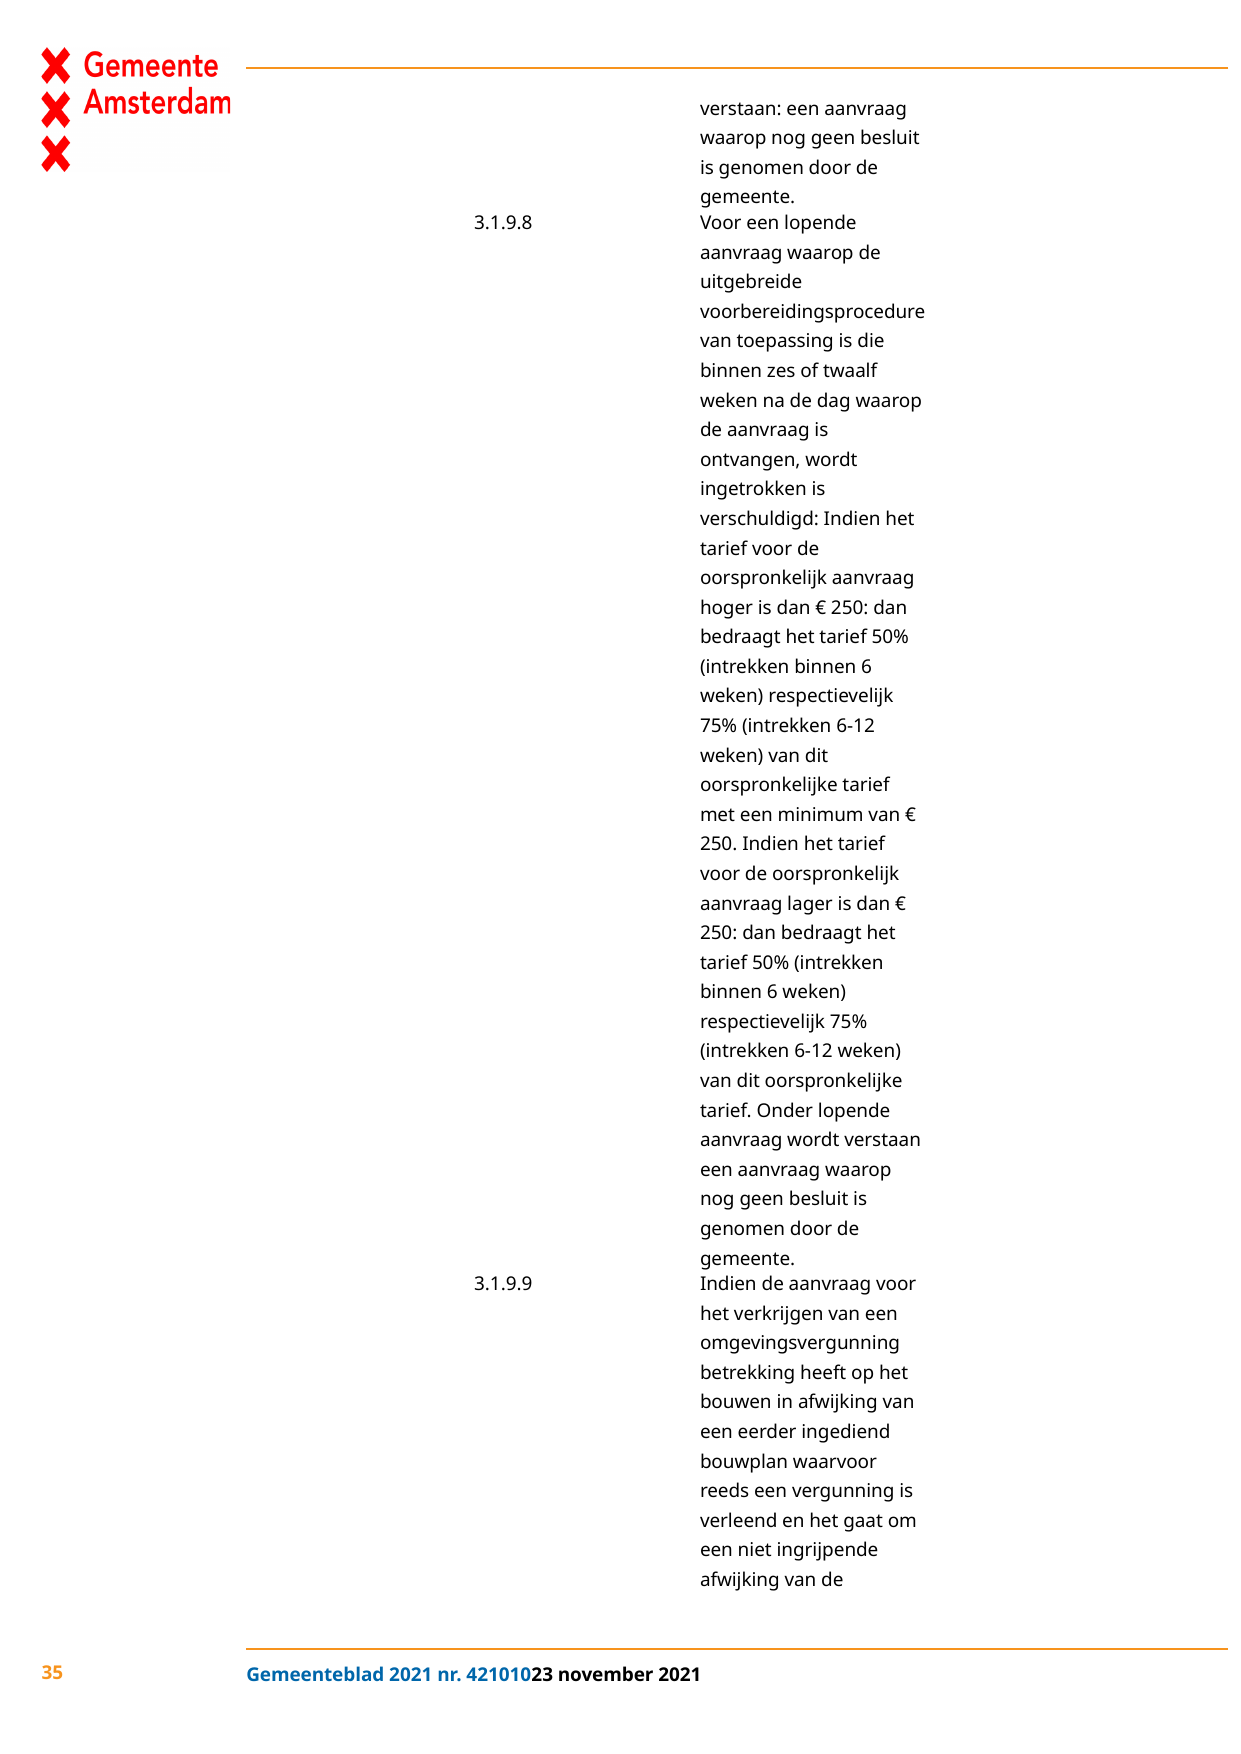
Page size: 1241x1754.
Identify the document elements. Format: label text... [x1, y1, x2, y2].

table_cell [248, 95, 474, 209]
table_cell [248, 209, 474, 1270]
table_cell 3.1.9.8 [474, 209, 700, 1270]
table_cell [248, 1270, 474, 1592]
picture [41, 47, 231, 172]
table_cell [926, 95, 1152, 209]
table_cell [474, 95, 700, 209]
table_cell 3.1.9.9 [474, 1270, 700, 1592]
table_cell verstaan: een aanvraag waarop nog geen besluit is genomen door de gemeente. [700, 95, 926, 209]
table_cell [926, 1270, 1152, 1592]
table_cell Indien de aanvraag voor het verkrijgen van een omgevingsvergunning betrekking heeft op het bouwen in afwijking van een eerder ingediend bouwplan waarvoor reeds een vergunning is verleend en het gaat om een niet ingrijpende afwijking van de [700, 1270, 926, 1592]
table_cell Voor een lopende aanvraag waarop de uitgebreide voorbereidingsprocedure van toepassing is die binnen zes of twaalf weken na de dag waarop de aanvraag is ontvangen, wordt ingetrokken is verschuldigd: Indien het tarief voor de oorspronkelijk aanvraag hoger is dan € 250: dan bedraagt het tarief 50% (intrekken binnen 6 weken) respectievelijk 75% (intrekken 6-12 weken) van dit oorspronkelijke tarief met een minimum van € 250. Indien het tarief voor de oorspronkelijk aanvraag lager is dan € 250: dan bedraagt het tarief 50% (intrekken binnen 6 weken) respectievelijk 75% (intrekken 6-12 weken) van dit oorspronkelijke tarief. Onder lopende aanvraag wordt verstaan een aanvraag waarop nog geen besluit is genomen door de gemeente. [700, 209, 926, 1270]
table_cell [926, 209, 1152, 1270]
